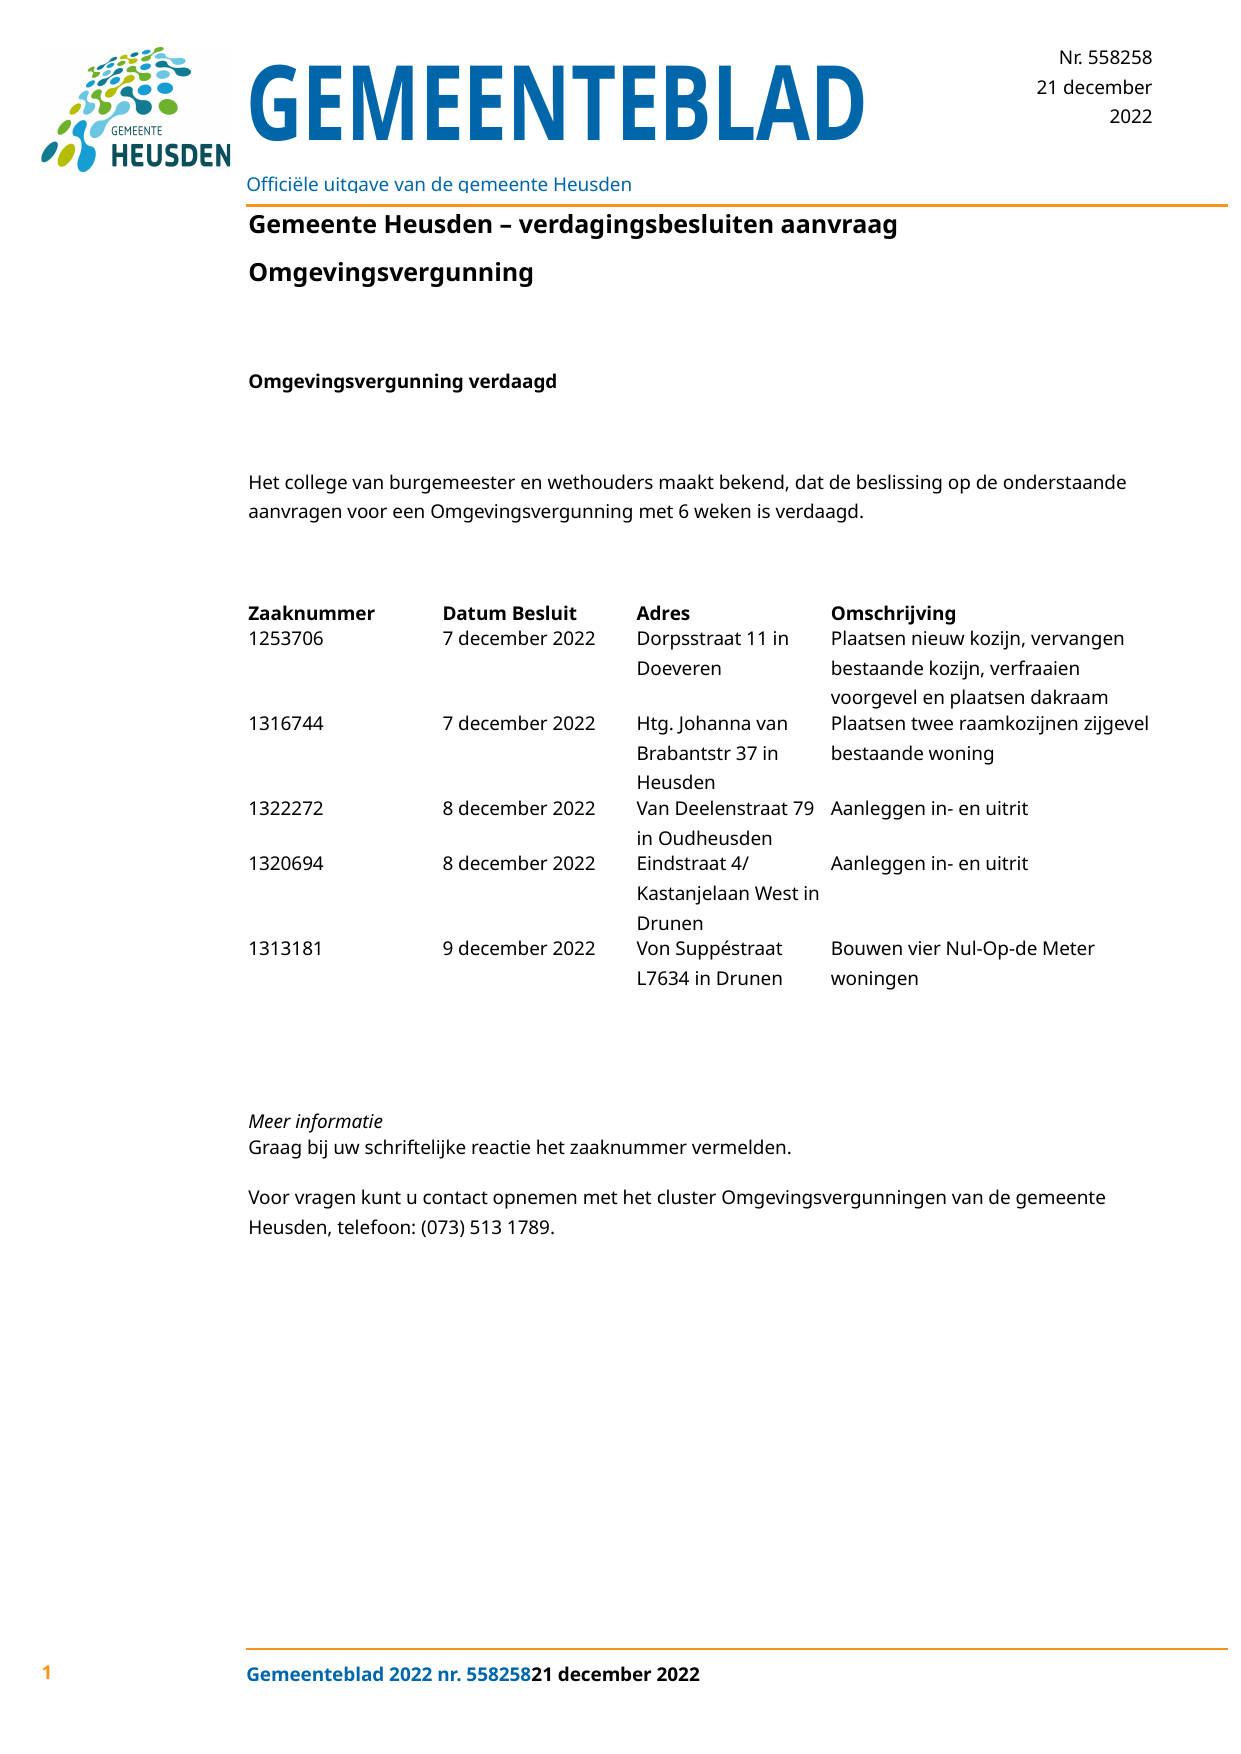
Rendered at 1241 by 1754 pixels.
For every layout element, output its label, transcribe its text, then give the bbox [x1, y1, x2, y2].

table_cell 8 december 2022 [442, 795, 636, 851]
text Voor vragen kunt u contact opnemen met het cluster Omgevingsvergunningen van de gemeente Heusden, telefoon: (073) 513 1789. [248, 1184, 1152, 1240]
table_cell 1320694 [248, 851, 442, 935]
table_cell Eindstraat 4/ Kastanjelaan West in Drunen [636, 851, 831, 935]
table_header Datum Besluit [442, 600, 636, 625]
table_cell 8 december 2022 [442, 851, 636, 935]
table_cell 1313181 [248, 935, 442, 991]
table_cell 9 december 2022 [442, 935, 636, 991]
table_cell 1253706 [248, 625, 442, 710]
table_cell Plaatsen twee raamkozijnen zijgevel bestaande woning [831, 710, 1152, 795]
table_header Adres [636, 600, 831, 625]
text Meer informatie [248, 1108, 1152, 1134]
table_cell Von Suppéstraat L7634 in Drunen [636, 935, 831, 991]
text Graag bij uw schriftelijke reactie het zaaknummer vermelden. [248, 1134, 1152, 1160]
table_cell 1322272 [248, 795, 442, 851]
text Het college van burgemeester en wethouders maakt bekend, dat de beslissing op de onderstaande aanvragen voor een Omgevingsvergunning met 6 weken is verdaagd. [248, 469, 1152, 524]
picture [41, 47, 231, 172]
table_cell Htg. Johanna van Brabantstr 37 in Heusden [636, 710, 831, 795]
table_header Zaaknummer [248, 600, 442, 625]
table_cell Aanleggen in- en uitrit [831, 851, 1152, 935]
table_cell 7 december 2022 [442, 625, 636, 710]
table_cell 7 december 2022 [442, 710, 636, 795]
text Gemeente Heusden – verdagingsbesluiten aanvraag Omgevingsvergunning [248, 207, 1152, 288]
table_cell Dorpsstraat 11 in Doeveren [636, 625, 831, 710]
text Omgevingsvergunning verdaagd [248, 368, 1152, 394]
table_cell Van Deelenstraat 79 in Oudheusden [636, 795, 831, 851]
table_cell Plaatsen nieuw kozijn, vervangen bestaande kozijn, verfraaien voorgevel en plaatsen dakraam [831, 625, 1152, 710]
table_header Omschrijving [831, 600, 1152, 625]
table_cell Aanleggen in- en uitrit [831, 795, 1152, 851]
table_cell Bouwen vier Nul-Op-de Meter woningen [831, 935, 1152, 991]
table_cell 1316744 [248, 710, 442, 795]
